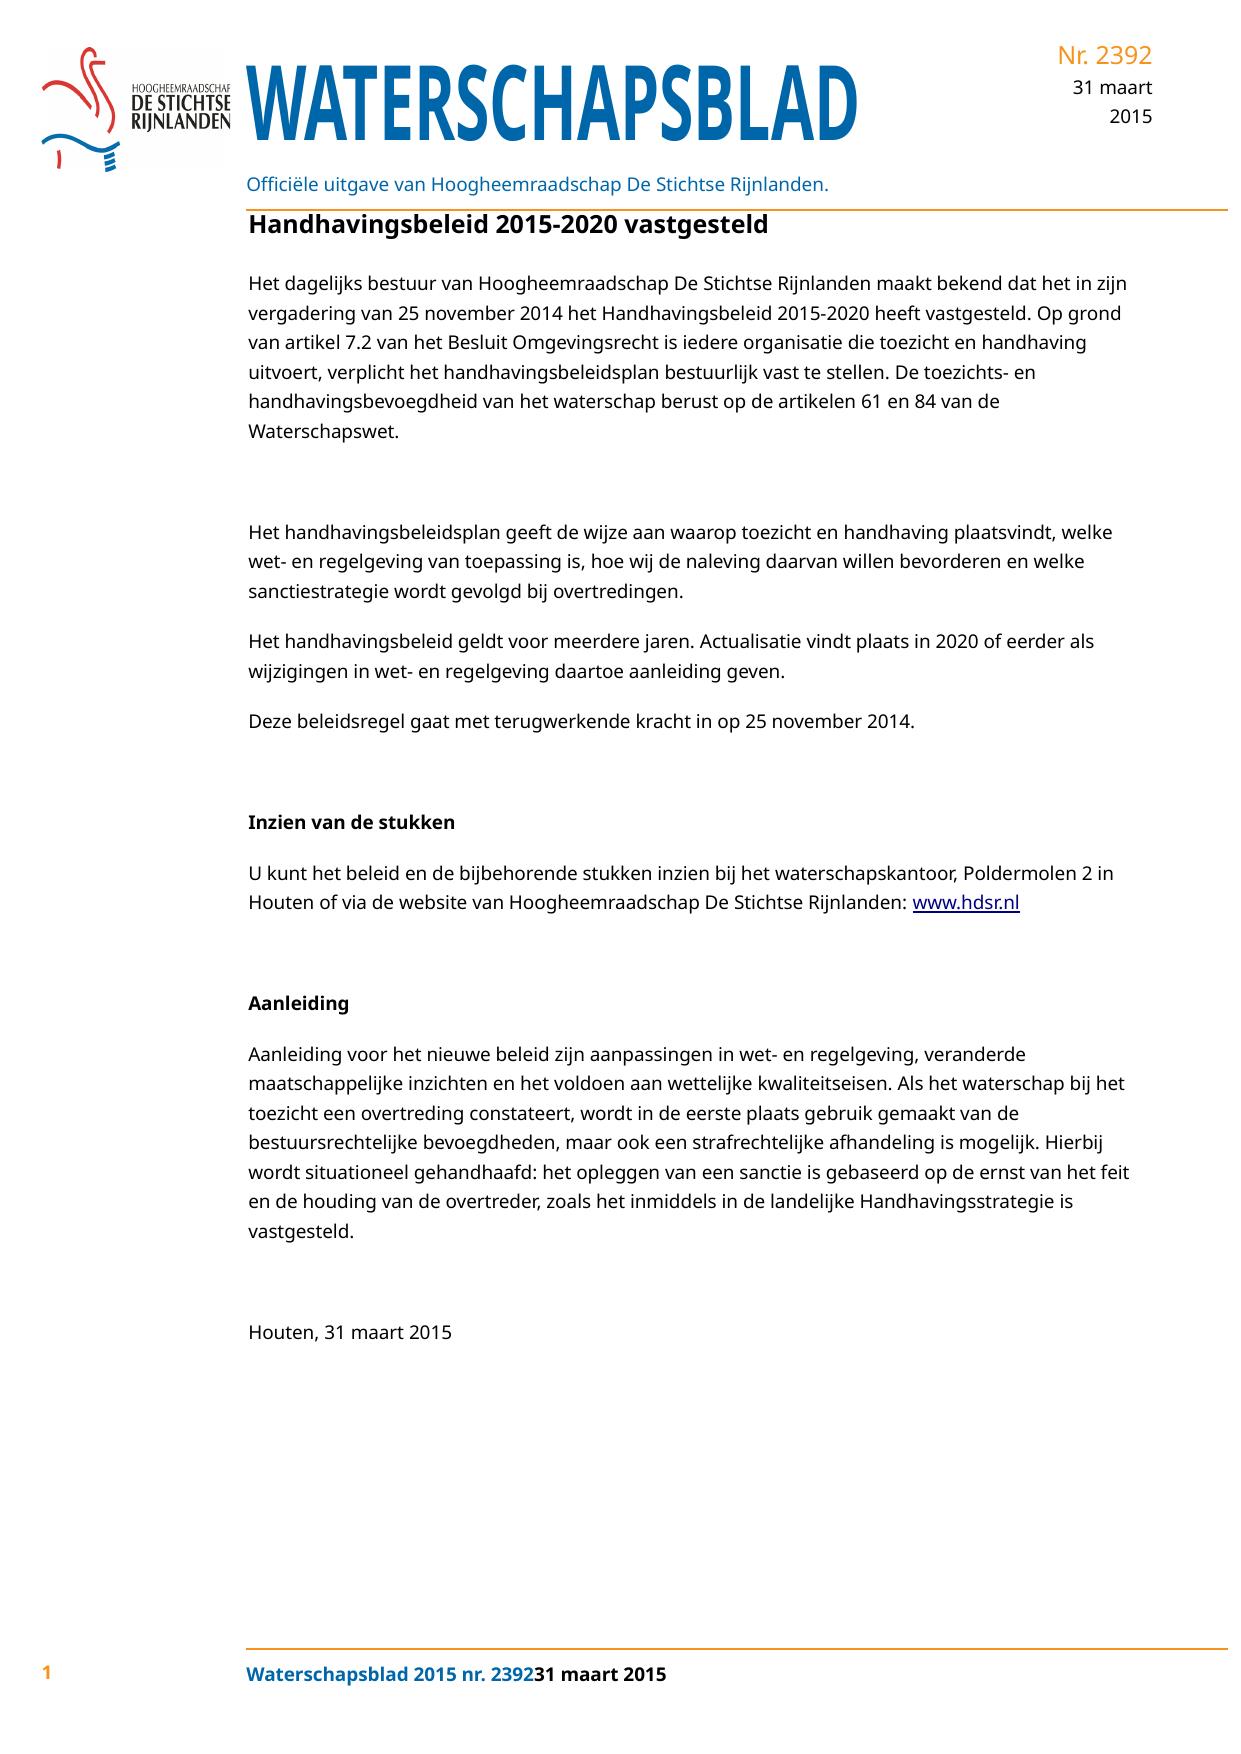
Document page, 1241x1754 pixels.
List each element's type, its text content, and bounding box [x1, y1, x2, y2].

text Aanleiding voor het nieuwe beleid zijn aanpassingen in wet- en regelgeving, veranderde maatschappelijke inzichten en het voldoen aan wettelijke kwaliteitseisen. Als het waterschap bij het toezicht een overtreding constateert, wordt in de eerste plaats gebruik gemaakt van de bestuursrechtelijke bevoegdheden, maar ook een strafrechtelijke afhandeling is mogelijk. Hierbij wordt situationeel gehandhaafd: het opleggen van een sanctie is gebaseerd op de ernst van het feit en de houding van de overtreder, zoals het inmiddels in de landelijke Handhavingsstrategie is vastgesteld. [248, 1041, 1152, 1244]
picture [41, 47, 231, 172]
text Het handhavingsbeleidsplan geeft de wijze aan waarop toezicht en handhaving plaatsvindt, welke wet- en regelgeving van toepassing is, hoe wij de naleving daarvan willen bevorderen en welke sanctiestrategie wordt gevolgd bij overtredingen. [248, 519, 1152, 604]
text Het handhavingsbeleid geldt voor meerdere jaren. Actualisatie vindt plaats in 2020 of eerder als wijzigingen in wet- en regelgeving daartoe aanleiding geven. [248, 629, 1152, 684]
text Het dagelijks bestuur van Hoogheemraadschap De Stichtse Rijnlanden maakt bekend dat het in zijn vergadering van 25 november 2014 het Handhavingsbeleid 2015-2020 heeft vastgesteld. Op grond van artikel 7.2 van het Besluit Omgevingsrecht is iedere organisatie die toezicht en handhaving uitvoert, verplicht het handhavingsbeleidsplan bestuurlijk vast te stellen. De toezichts- en handhavingsbevoegdheid van het waterschap berust op de artikelen 61 en 84 van de Waterschapswet. [248, 270, 1152, 444]
text Houten, 31 maart 2015 [248, 1319, 1152, 1345]
text Inzien van de stukken [248, 809, 1152, 835]
text Handhavingsbeleid 2015-2020 vastgesteld [248, 211, 1152, 241]
text Deze beleidsregel gaat met terugwerkende kracht in op 25 november 2014. [248, 709, 1152, 734]
text Aanleiding [248, 990, 1152, 1016]
text U kunt het beleid en de bijbehorende stukken inzien bij het waterschapskantoor, Poldermolen 2 in Houten of via de website van Hoogheemraadschap De Stichtse Rijnlanden: www.hdsr.nl [248, 860, 1152, 915]
